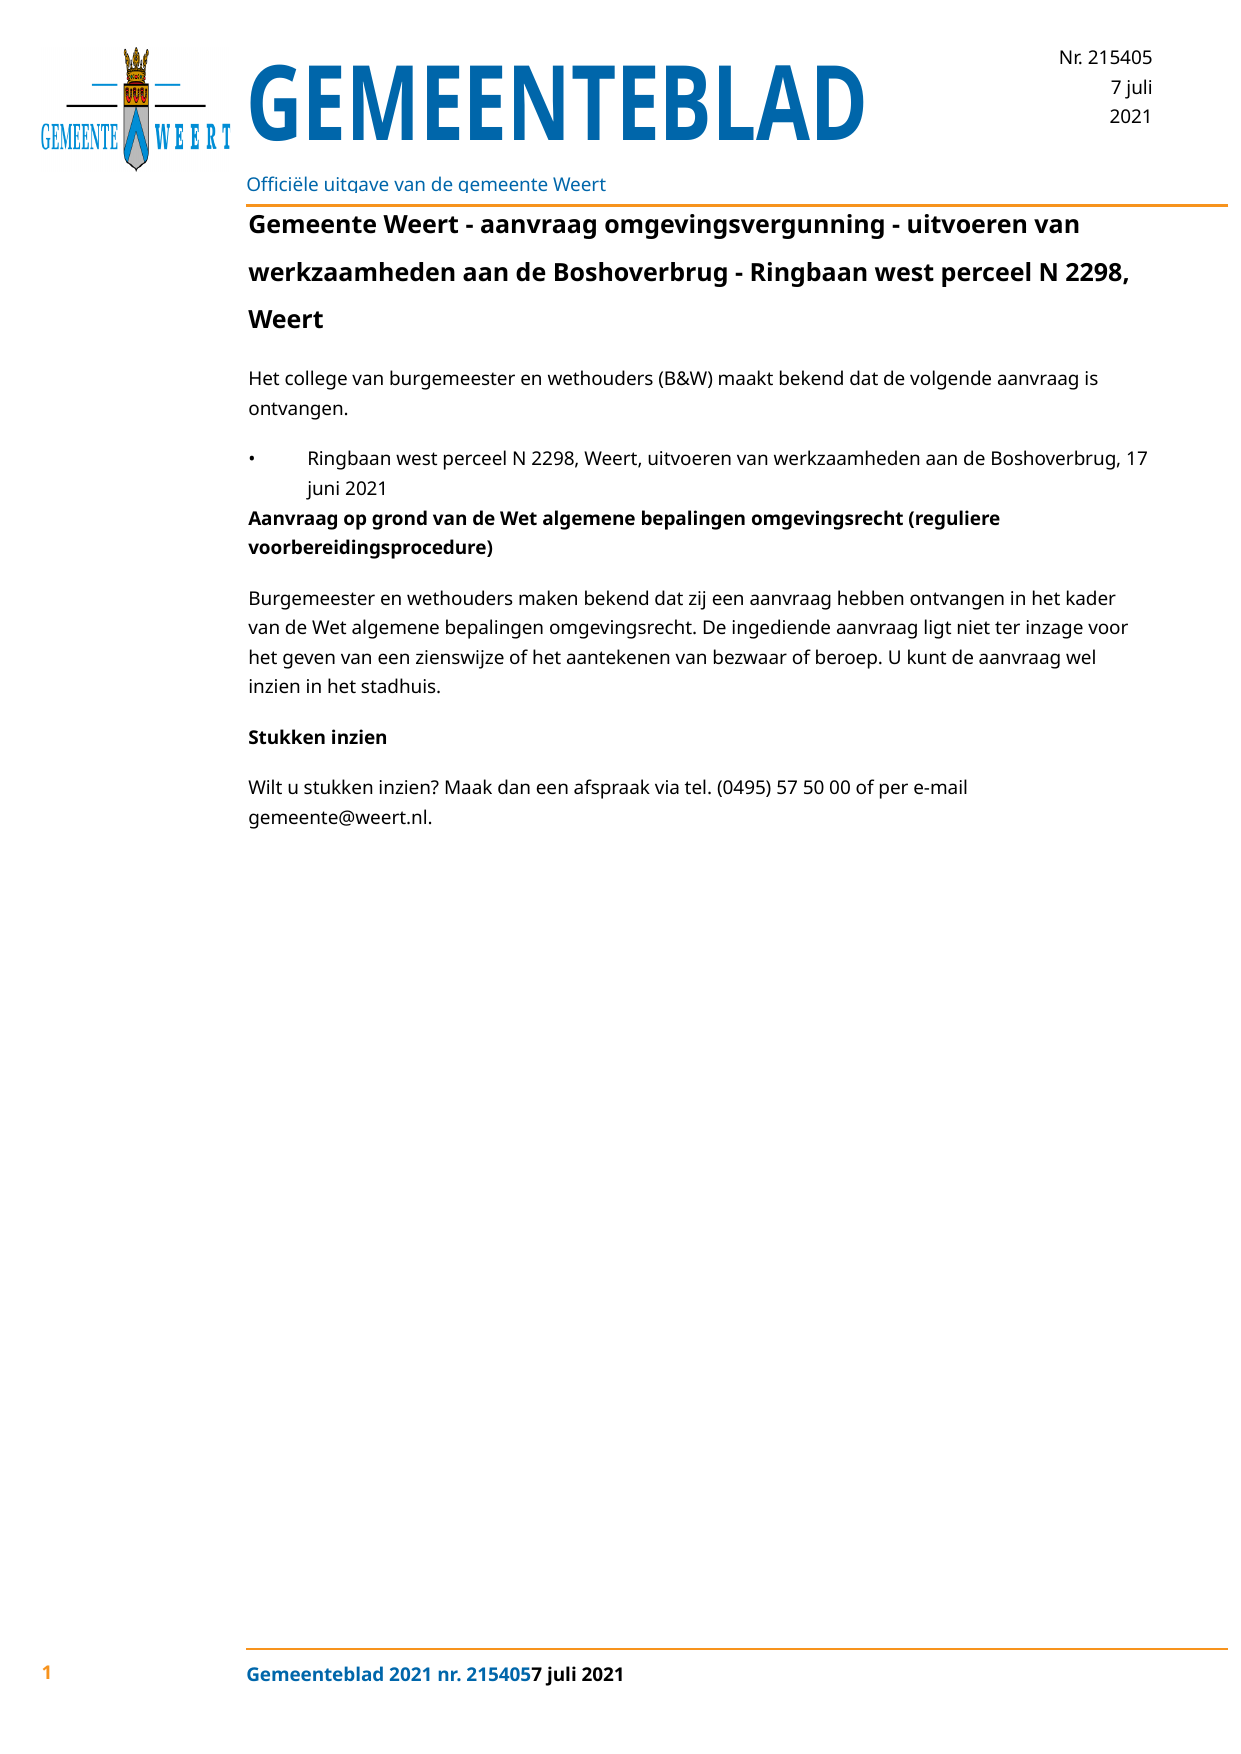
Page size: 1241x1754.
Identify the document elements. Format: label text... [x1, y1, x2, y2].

text Wilt u stukken inzien? Maak dan een afspraak via tel. (0495) 57 50 00 of per e-mail gemeente@weert.nl. [248, 774, 1152, 829]
text Stukken inzien [248, 724, 1152, 749]
text Gemeente Weert - aanvraag omgevingsvergunning - uitvoeren van werkzaamheden aan de Boshoverbrug - Ringbaan west perceel N 2298, Weert [248, 207, 1152, 336]
list Ringbaan west perceel N 2298, Weert, uitvoeren van werkzaamheden aan de Boshoverbrug, 17 juni 2021 [248, 446, 1152, 501]
text Het college van burgemeester en wethouders (B&W) maakt bekend dat de volgende aanvraag is ontvangen. [248, 366, 1152, 421]
picture [41, 47, 231, 172]
text Aanvraag op grond van de Wet algemene bepalingen omgevingsrecht (reguliere voorbereidingsprocedure) [248, 505, 1152, 560]
text Burgemeester en wethouders maken bekend dat zij een aanvraag hebben ontvangen in het kader van de Wet algemene bepalingen omgevingsrecht. De ingediende aanvraag ligt niet ter inzage voor het geven van een zienswijze of het aantekenen van bezwaar of beroep. U kunt de aanvraag wel inzien in het stadhuis. [248, 585, 1152, 699]
